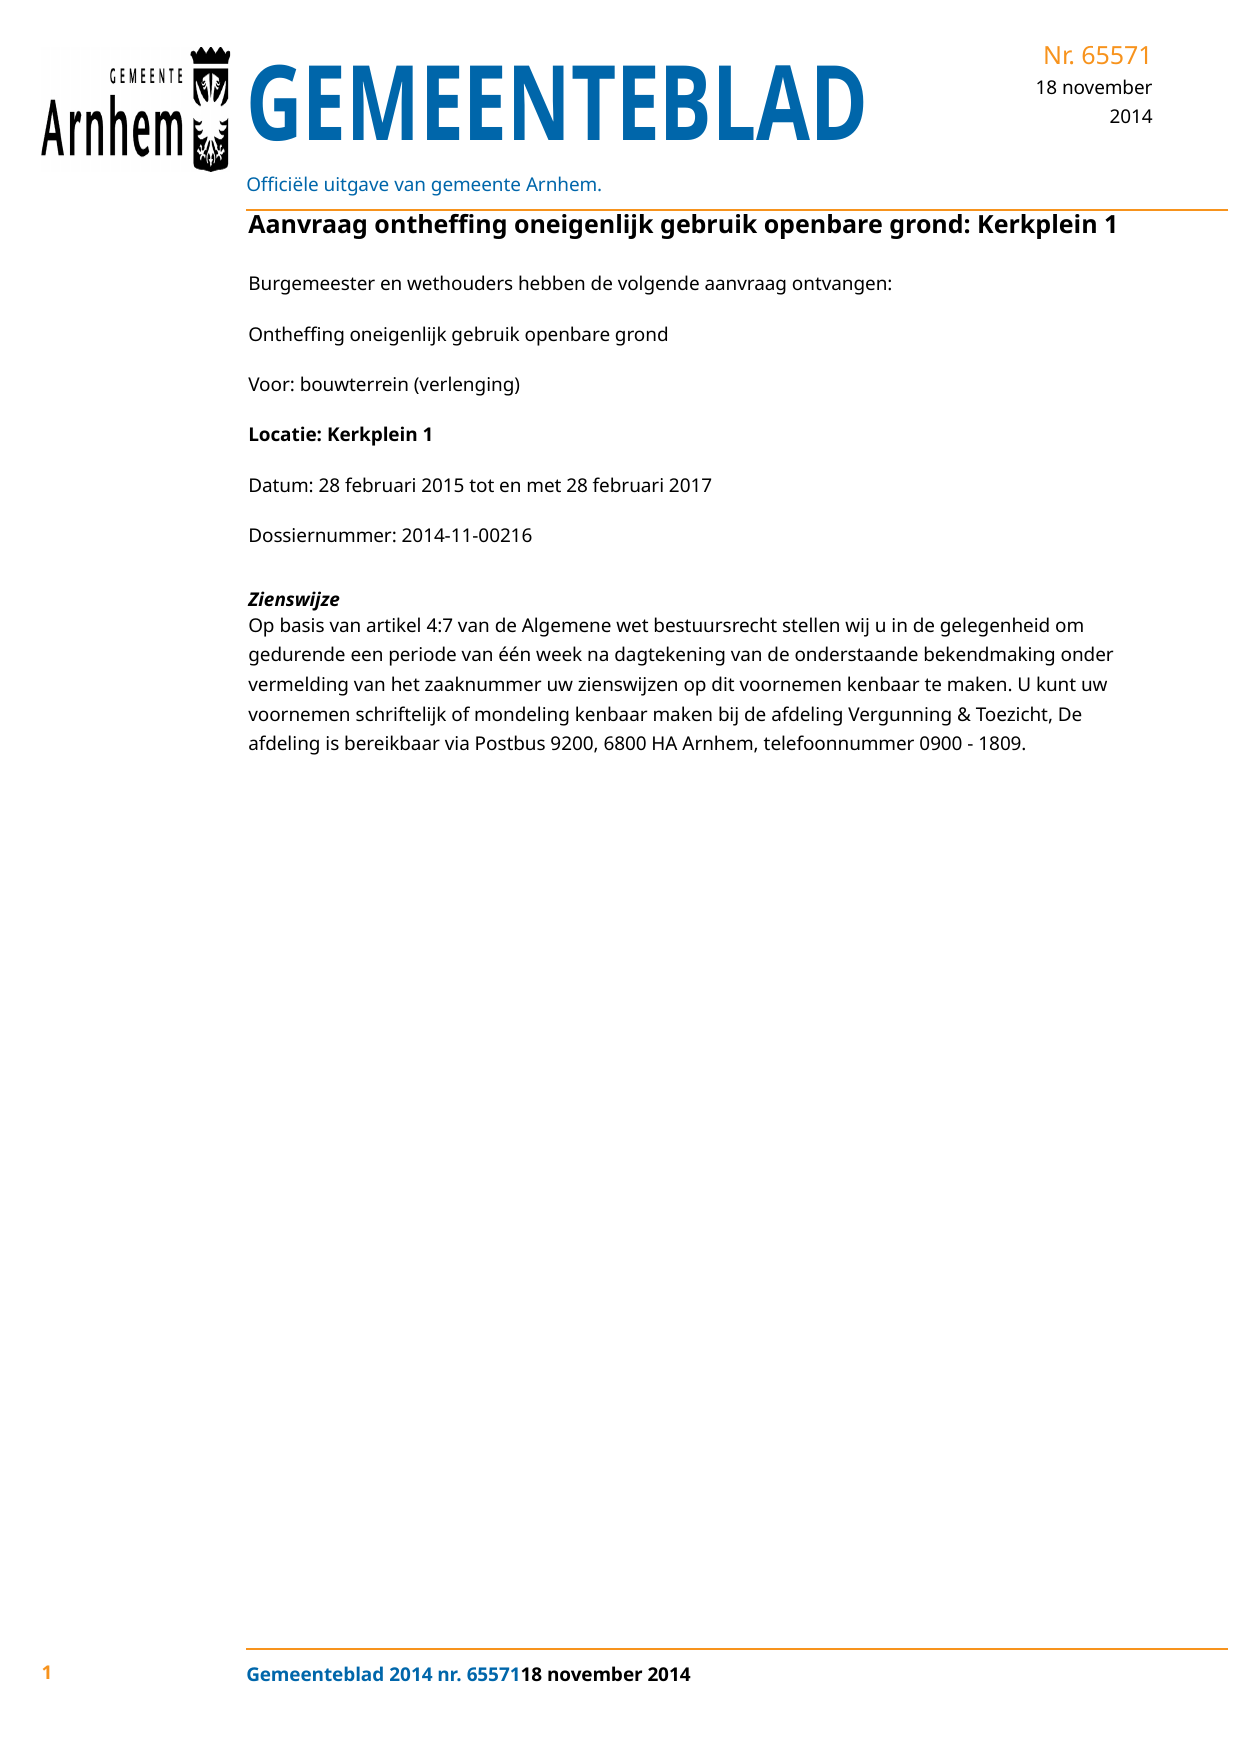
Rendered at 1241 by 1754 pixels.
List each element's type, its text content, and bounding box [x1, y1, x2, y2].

text Zienswijze [248, 586, 1152, 612]
text Datum: 28 februari 2015 tot en met 28 februari 2017 [248, 472, 1152, 498]
text Burgemeester en wethouders hebben de volgende aanvraag ontvangen: [248, 270, 1152, 296]
text Aanvraag ontheffing oneigenlijk gebruik openbare grond: Kerkplein 1 [248, 211, 1152, 241]
text Voor: bouwterrein (verlenging) [248, 371, 1152, 397]
text Locatie: Kerkplein 1 [248, 422, 1152, 447]
text Ontheffing oneigenlijk gebruik openbare grond [248, 321, 1152, 346]
text Op basis van artikel 4:7 van de Algemene wet bestuursrecht stellen wij u in de gelegenheid om gedurende een periode van één week na dagtekening van de onderstaande bekendmaking onder vermelding van het zaaknummer uw zienswijzen op dit voornemen kenbaar te maken. U kunt uw voornemen schriftelijk of mondeling kenbaar maken bij de afdeling Vergunning & Toezicht, De afdeling is bereikbaar via Postbus 9200, 6800 HA Arnhem, telefoonnummer 0900 - 1809. [248, 612, 1152, 756]
picture [41, 47, 231, 172]
text Dossiernummer: 2014-11-00216 [248, 522, 1152, 548]
